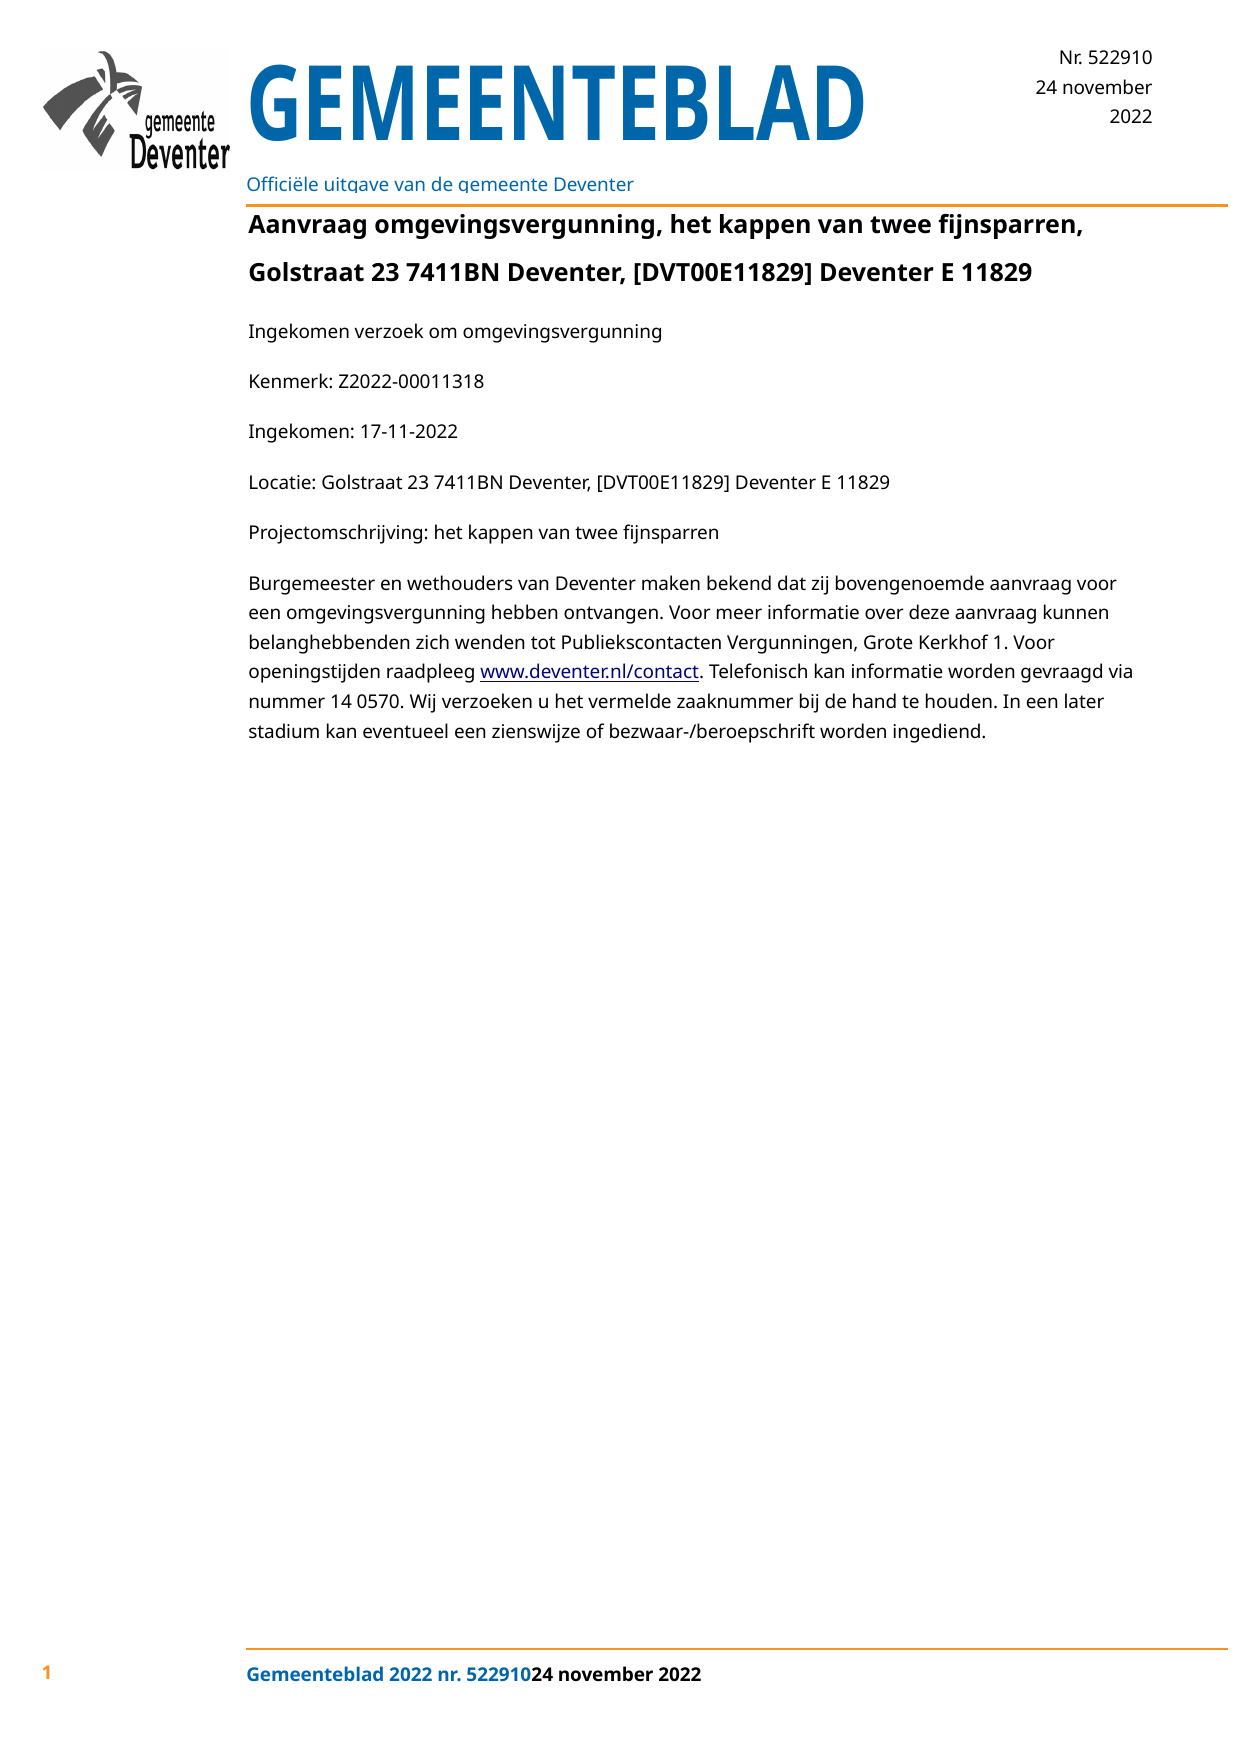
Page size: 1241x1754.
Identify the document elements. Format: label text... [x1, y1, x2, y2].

text Aanvraag omgevingsvergunning, het kappen van twee fijnsparren, Golstraat 23 7411BN Deventer, [DVT00E11829] Deventer E 11829 [248, 207, 1152, 288]
text Ingekomen verzoek om omgevingsvergunning [248, 318, 1152, 344]
picture [41, 47, 231, 172]
text Projectomschrijving: het kappen van twee fijnsparren [248, 519, 1152, 545]
text Ingekomen: 17-11-2022 [248, 419, 1152, 444]
text Kenmerk: Z2022-00011318 [248, 368, 1152, 394]
text Locatie: Golstraat 23 7411BN Deventer, [DVT00E11829] Deventer E 11829 [248, 469, 1152, 495]
text Burgemeester en wethouders van Deventer maken bekend dat zij bovengenoemde aanvraag voor een omgevingsvergunning hebben ontvangen. Voor meer informatie over deze aanvraag kunnen belanghebbenden zich wenden tot Publiekscontacten Vergunningen, Grote Kerkhof 1. Voor openingstijden raadpleeg www.deventer.nl/contact. Telefonisch kan informatie worden gevraagd via nummer 14 0570. Wij verzoeken u het vermelde zaaknummer bij de hand te houden. In een later stadium kan eventueel een zienswijze of bezwaar-/beroepschrift worden ingediend. [248, 570, 1152, 744]
